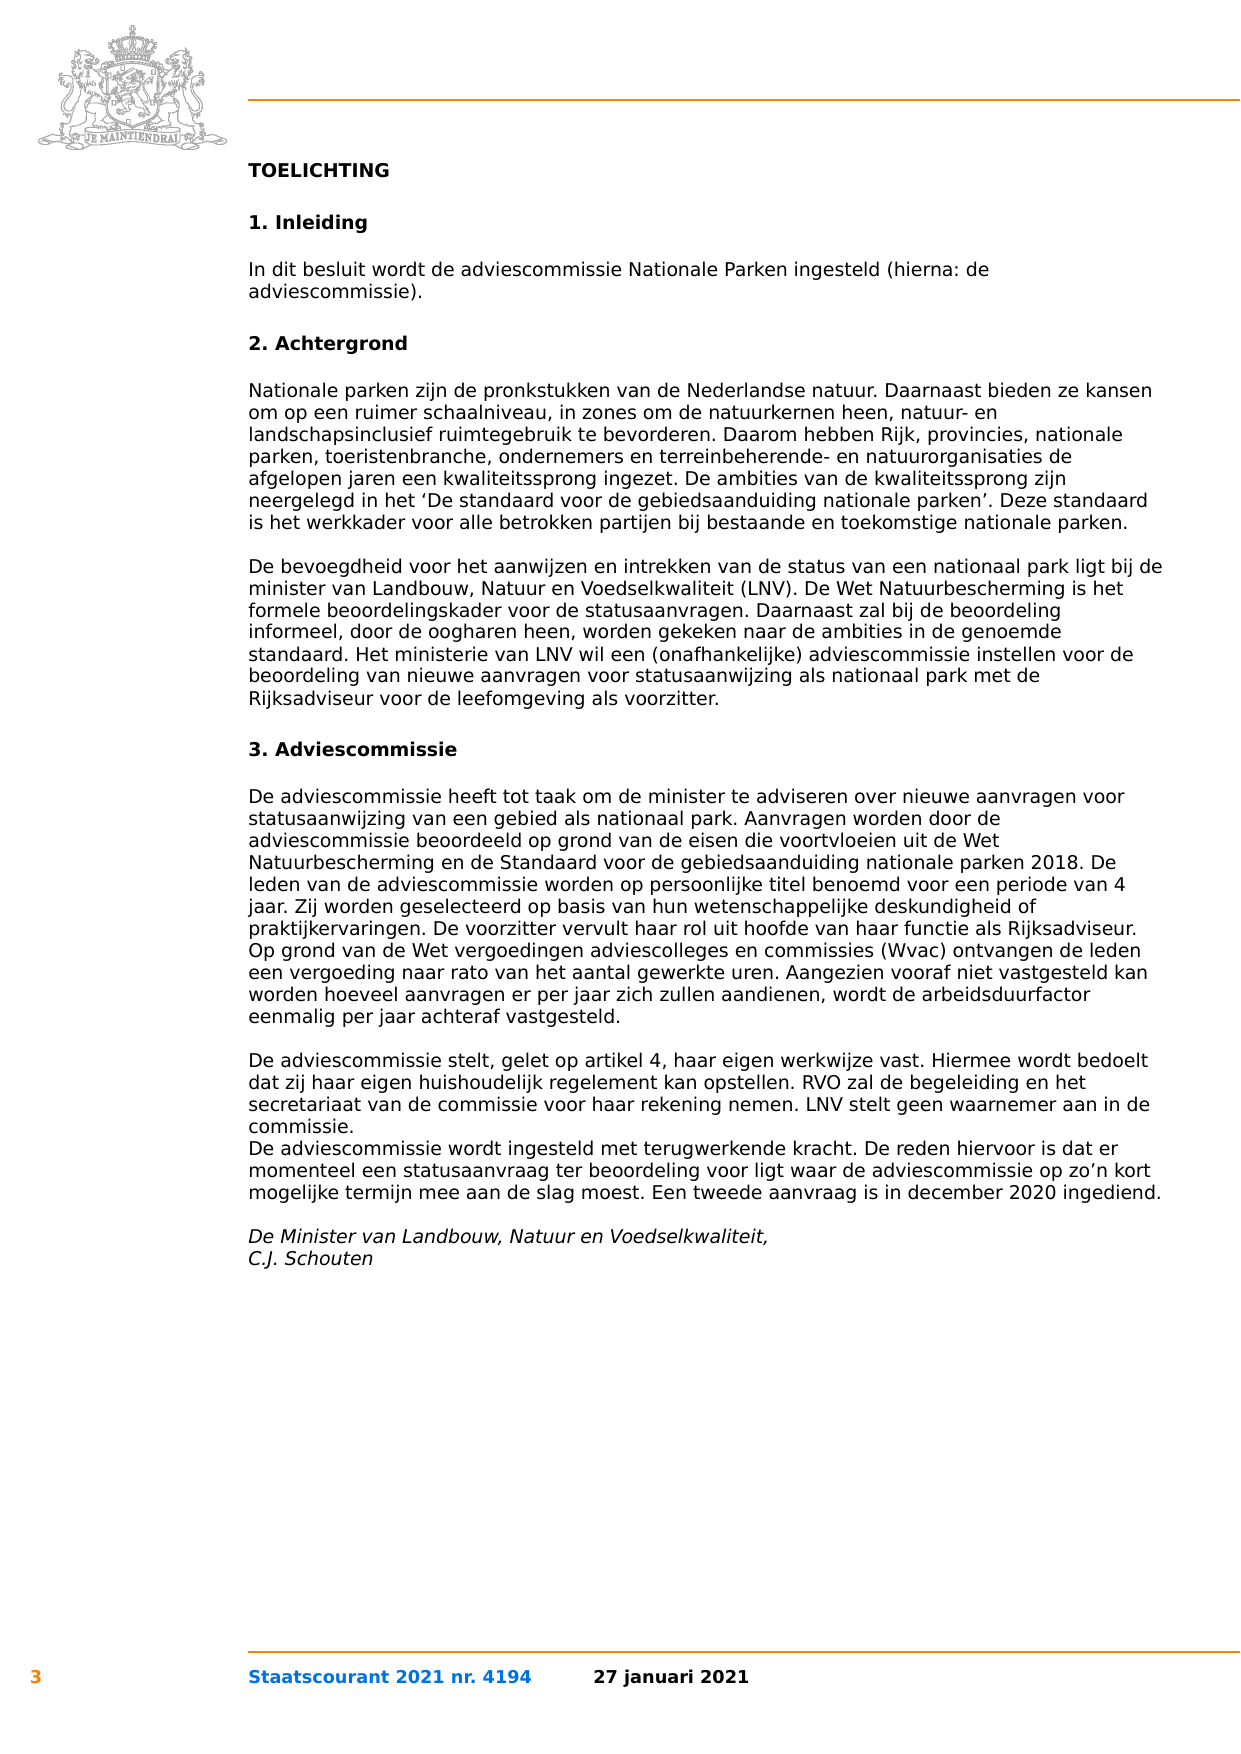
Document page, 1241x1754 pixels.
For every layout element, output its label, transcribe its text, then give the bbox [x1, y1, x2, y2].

text Nationale parken zijn de pronkstukken van de Nederlandse natuur. Daarnaast bieden ze kansen om op een ruimer schaalniveau, in zones om de natuurkernen heen, natuur- en landschapsinclusief ruimtegebruik te bevorderen. Daarom hebben Rijk, provincies, nationale parken, toeristenbranche, ondernemers en terreinbeherende- en natuurorganisaties de afgelopen jaren een kwaliteitssprong ingezet. De ambities van de kwaliteitssprong zijn neergelegd in het ‘De standaard voor de gebiedsaanduiding nationale parken’. Deze standaard is het werkkader voor alle betrokken partijen bij bestaande en toekomstige nationale parken. [248, 380, 1163, 534]
picture [38, 25, 227, 150]
subtitle TOELICHTING [248, 160, 1163, 182]
subtitle 2. Achtergrond [248, 333, 1163, 355]
text De adviescommissie heeft tot taak om de minister te adviseren over nieuwe aanvragen voor statusaanwijzing van een gebied als nationaal park. Aanvragen worden door de adviescommissie beoordeeld op grond van de eisen die voortvloeien uit de Wet Natuurbescherming en de Standaard voor de gebiedsaanduiding nationale parken 2018. De leden van de adviescommissie worden op persoonlijke titel benoemd voor een periode van 4 jaar. Zij worden geselecteerd op basis van hun wetenschappelijke deskundigheid of praktijkervaringen. De voorzitter vervult haar rol uit hoofde van haar functie als Rijksadviseur. Op grond van de Wet vergoedingen adviescolleges en commissies (Wvac) ontvangen de leden een vergoeding naar rato van het aantal gewerkte uren. Aangezien vooraf niet vastgesteld kan worden hoeveel aanvragen er per jaar zich zullen aandienen, wordt de arbeidsduurfactor eenmalig per jaar achteraf vastgesteld. [248, 786, 1163, 1028]
subtitle 1. Inleiding [248, 212, 1163, 234]
text De Minister van Landbouw, Natuur en Voedselkwaliteit, C.J. Schouten [248, 1226, 1163, 1270]
text De bevoegdheid voor het aanwijzen en intrekken van de status van een nationaal park ligt bij de minister van Landbouw, Natuur en Voedselkwaliteit (LNV). De Wet Natuurbescherming is het formele beoordelingskader voor de statusaanvragen. Daarnaast zal bij de beoordeling informeel, door de oogharen heen, worden gekeken naar de ambities in de genoemde standaard. Het ministerie van LNV wil een (onafhankelijke) adviescommissie instellen voor de beoordeling van nieuwe aanvragen voor statusaanwijzing als nationaal park met de Rijksadviseur voor de leefomgeving als voorzitter. [248, 556, 1163, 709]
text De adviescommissie wordt ingesteld met terugwerkende kracht. De reden hiervoor is dat er momenteel een statusaanvraag ter beoordeling voor ligt waar de adviescommissie op zo’n kort mogelijke termijn mee aan de slag moest. Een tweede aanvraag is in december 2020 ingediend. [248, 1138, 1163, 1204]
text De adviescommissie stelt, gelet op artikel 4, haar eigen werkwijze vast. Hiermee wordt bedoelt dat zij haar eigen huishoudelijk regelement kan opstellen. RVO zal de begeleiding en het secretariaat van de commissie voor haar rekening nemen. LNV stelt geen waarnemer aan in de commissie. [248, 1050, 1163, 1138]
text In dit besluit wordt de adviescommissie Nationale Parken ingesteld (hierna: de adviescommissie). [248, 259, 1163, 303]
subtitle 3. Adviescommissie [248, 739, 1163, 761]
